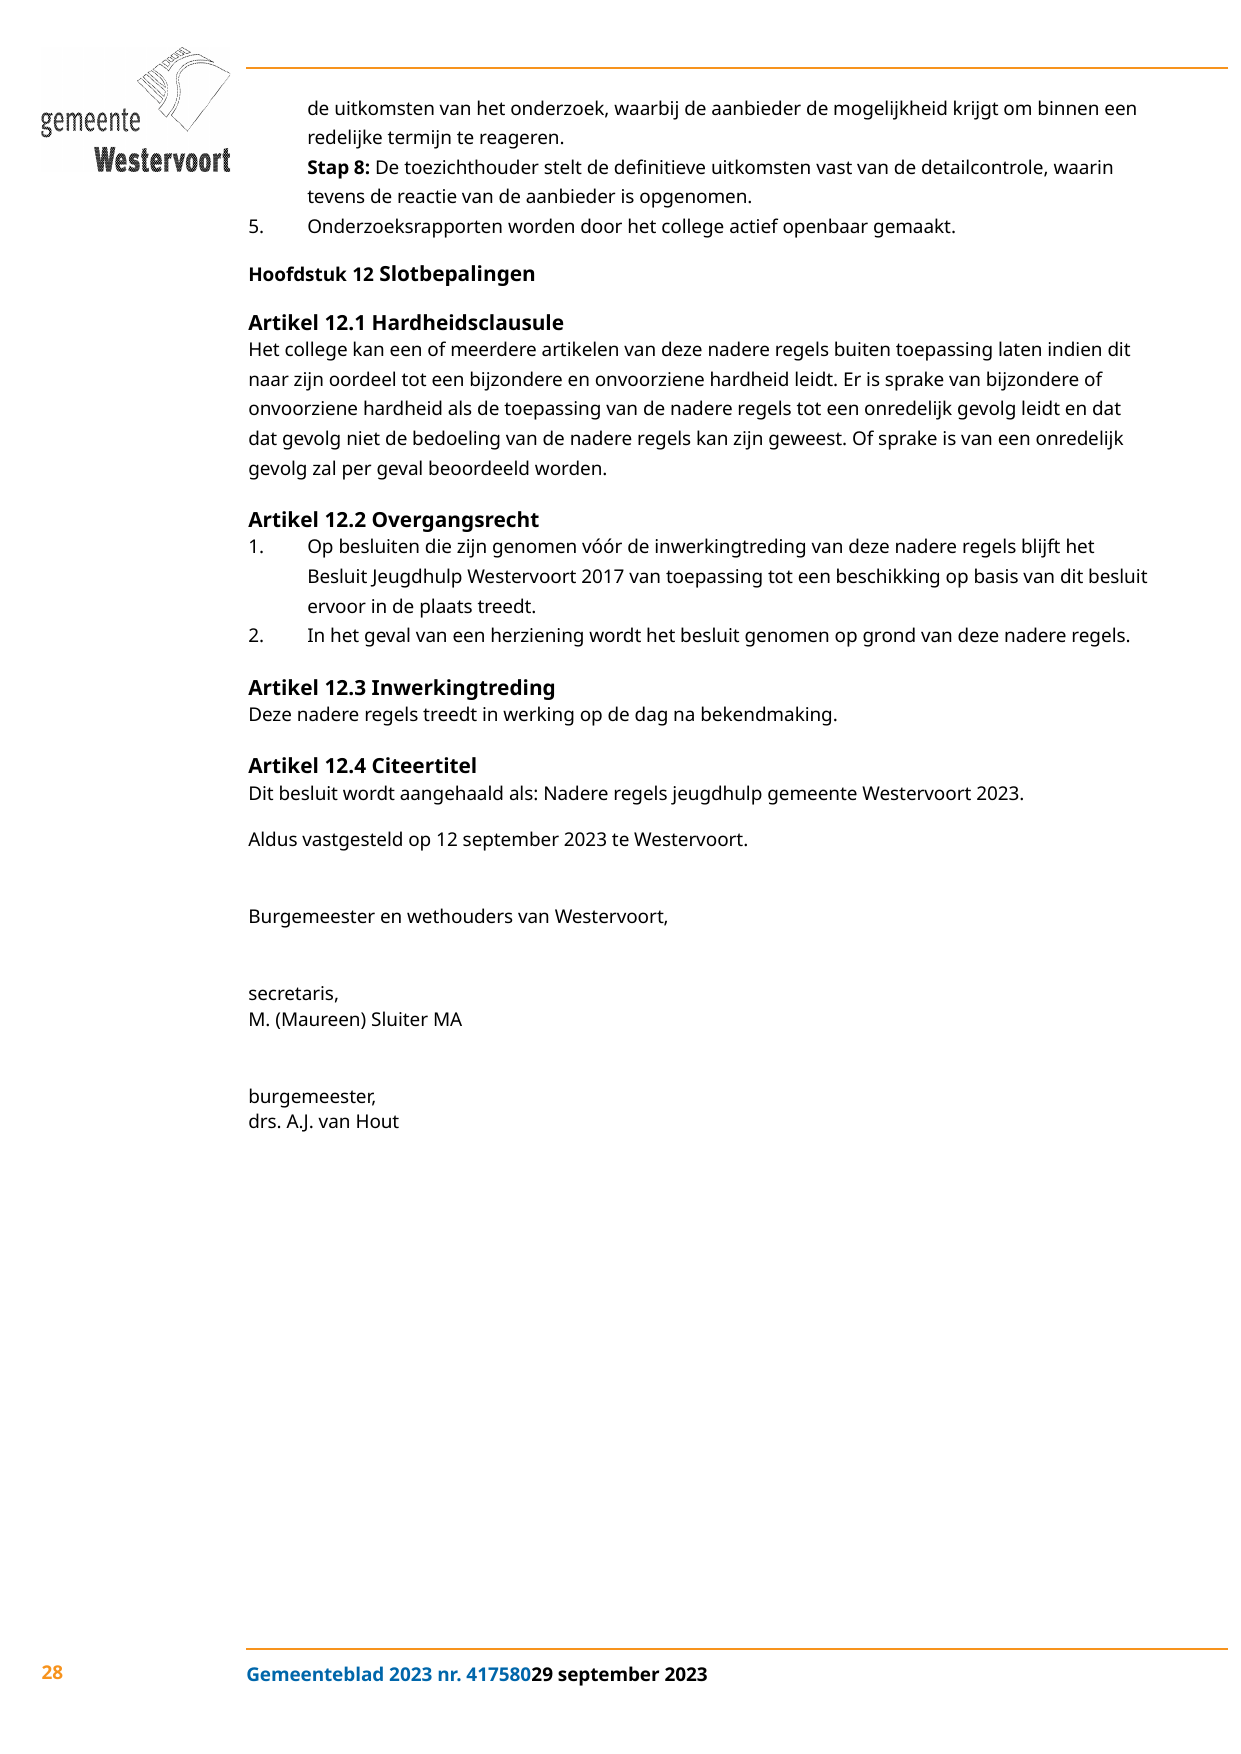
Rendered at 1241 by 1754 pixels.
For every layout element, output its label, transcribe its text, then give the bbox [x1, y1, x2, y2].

text secretaris, [248, 980, 1152, 1006]
text Hoofdstuk 12 Slotbepalingen [248, 259, 1152, 287]
text Aldus vastgesteld op 12 september 2023 te Westervoort. [248, 826, 1152, 851]
text Burgemeester en wethouders van Westervoort, [248, 903, 1152, 929]
list Op besluiten die zijn genomen vóór de inwerkingtreding van deze nadere regels blijft het Besluit Jeugdhulp Westervoort 2017 van toepassing tot een beschikking op basis van dit besluit ervoor in de plaats treedt. [248, 534, 1152, 618]
text Artikel 12.3 Inwerkingtreding [248, 673, 1152, 701]
text Artikel 12.4 Citeertitel [248, 752, 1152, 780]
text M. (Maureen) Sluiter MA [248, 1006, 1152, 1032]
list de uitkomsten van het onderzoek, waarbij de aanbieder de mogelijkheid krijgt om binnen een redelijke termijn te reageren. [248, 95, 1152, 150]
text drs. A.J. van Hout [248, 1109, 1152, 1134]
list In het geval van een herziening wordt het besluit genomen op grond van deze nadere regels. [248, 622, 1152, 648]
text Artikel 12.1 Hardheidsclausule [248, 308, 1152, 336]
text Dit besluit wordt aangehaald als: Nadere regels jeugdhulp gemeente Westervoort 2023. [248, 780, 1152, 806]
text Het college kan een of meerdere artikelen van deze nadere regels buiten toepassing laten indien dit naar zijn oordeel tot een bijzondere en onvoorziene hardheid leidt. Er is sprake van bijzondere of onvoorziene hardheid als de toepassing van de nadere regels tot een onredelijk gevolg leidt en dat dat gevolg niet de bedoeling van de nadere regels kan zijn geweest. Of sprake is van een onredelijk gevolg zal per geval beoordeeld worden. [248, 336, 1152, 481]
text Deze nadere regels treedt in werking op de dag na bekendmaking. [248, 701, 1152, 727]
list Stap 8: De toezichthouder stelt de definitieve uitkomsten vast van de detailcontrole, waarin tevens de reactie van de aanbieder is opgenomen. [248, 154, 1152, 209]
picture [41, 47, 231, 172]
list Onderzoeksrapporten worden door het college actief openbaar gemaakt. [248, 213, 1152, 239]
text Artikel 12.2 Overgangsrecht [248, 505, 1152, 534]
text burgemeester, [248, 1083, 1152, 1109]
